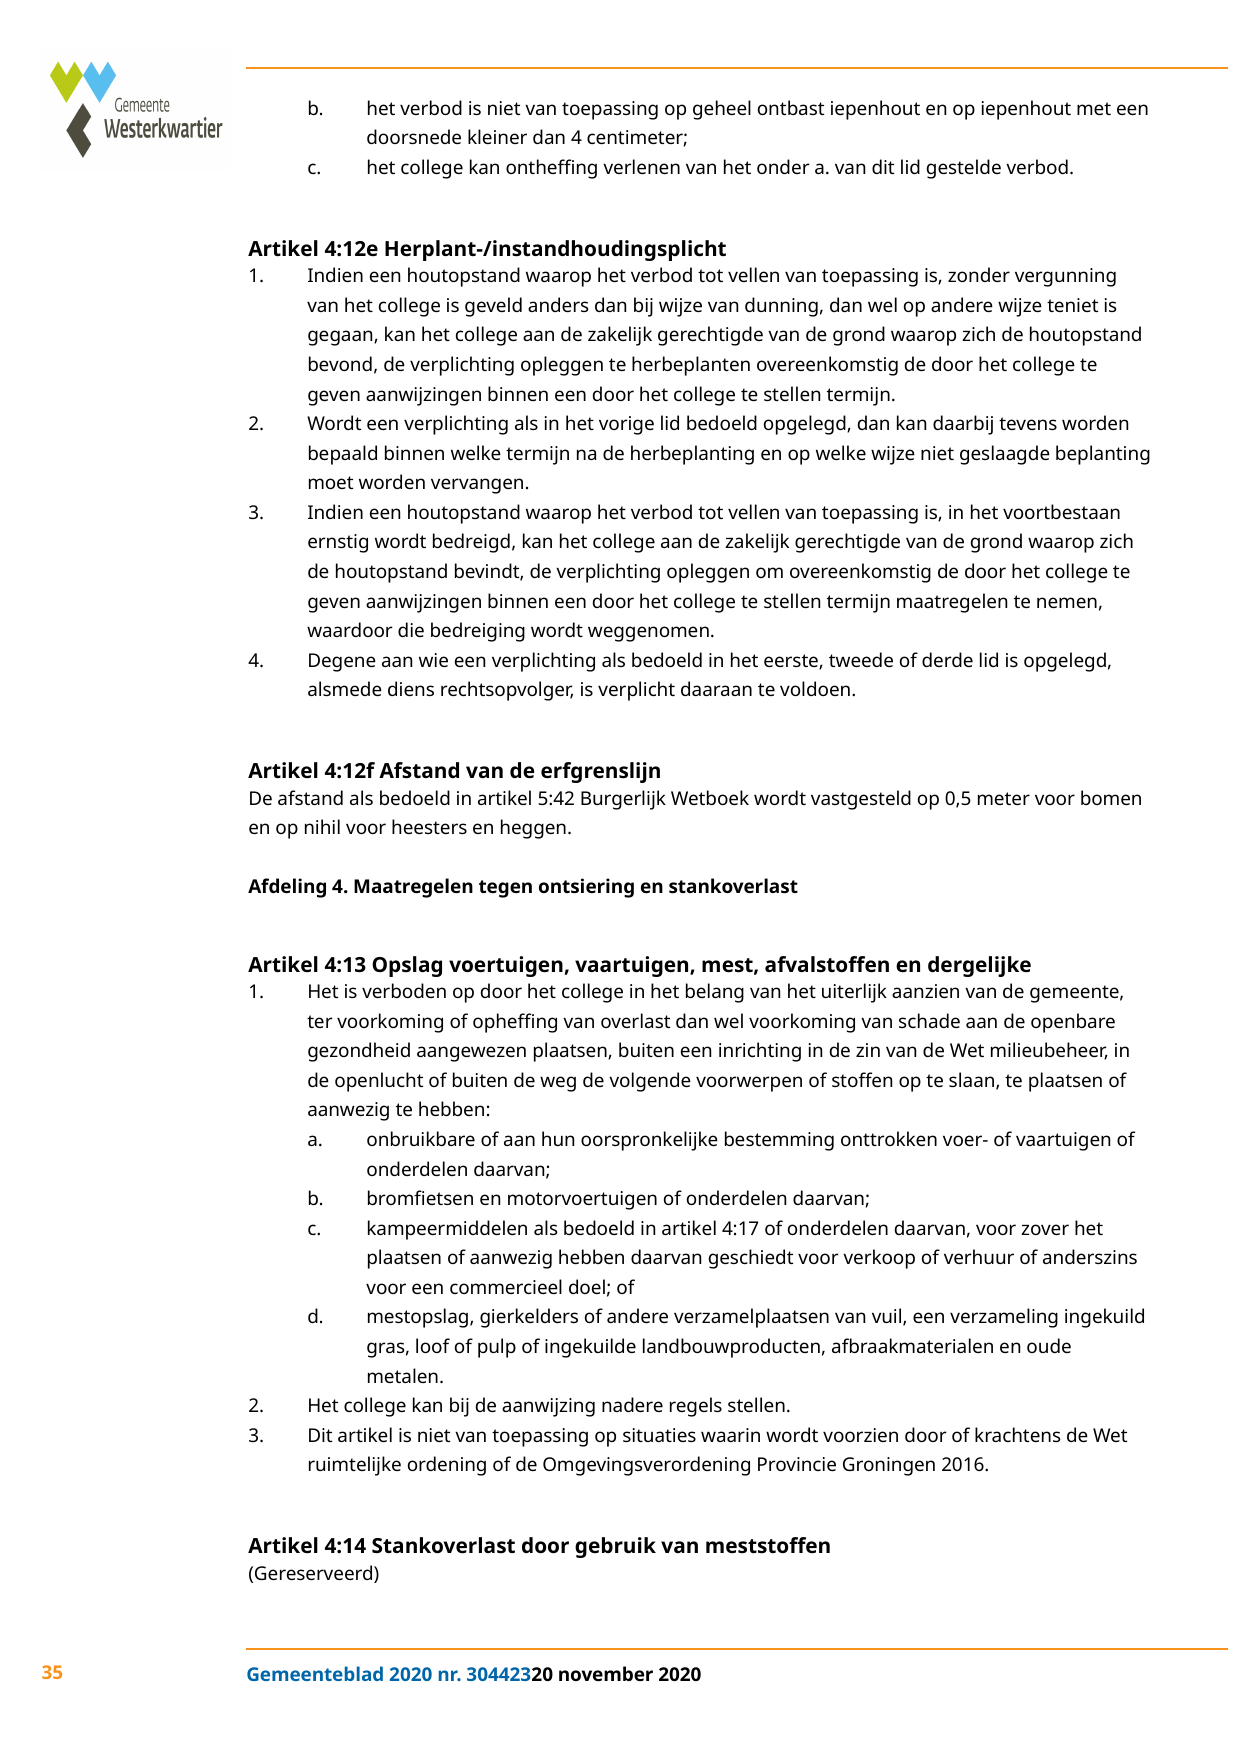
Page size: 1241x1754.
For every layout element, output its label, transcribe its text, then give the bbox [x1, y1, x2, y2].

text Afdeling 4. Maatregelen tegen ontsiering en stankoverlast [248, 874, 1152, 899]
list Dit artikel is niet van toepassing op situaties waarin wordt voorzien door of krachtens de Wet ruimtelijke ordening of de Omgevingsverordening Provincie Groningen 2016. [248, 1422, 1152, 1477]
list Degene aan wie een verplichting als bedoeld in het eerste, tweede of derde lid is opgelegd, alsmede diens rechtsopvolger, is verplicht daaraan te voldoen. [248, 647, 1152, 702]
list Indien een houtopstand waarop het verbod tot vellen van toepassing is, zonder vergunning van het college is geveld anders dan bij wijze van dunning, dan wel op andere wijze teniet is gegaan, kan het college aan de zakelijk gerechtigde van de grond waarop zich de houtopstand bevond, de verplichting opleggen te herbeplanten overeenkomstig de door het college te geven aanwijzingen binnen een door het college te stellen termijn. [248, 262, 1152, 406]
text De afstand als bedoeld in artikel 5:42 Burgerlijk Wetboek wordt vastgesteld op 0,5 meter voor bomen en op nihil voor heesters en heggen. [248, 785, 1152, 840]
list onbruikbare of aan hun oorspronkelijke bestemming onttrokken voer- of vaartuigen of onderdelen daarvan; [307, 1126, 1152, 1182]
text (Gereserveerd) [248, 1560, 1152, 1586]
list kampeermiddelen als bedoeld in artikel 4:17 of onderdelen daarvan, voor zover het plaatsen of aanwezig hebben daarvan geschiedt voor verkoop of verhuur of anderszins voor een commercieel doel; of [307, 1215, 1152, 1300]
text Artikel 4:12f Afstand van de erfgrenslijn [248, 757, 1152, 785]
picture [41, 47, 231, 172]
list het verbod is niet van toepassing op geheel ontbast iepenhout en op iepenhout met een doorsnede kleiner dan 4 centimeter; [307, 95, 1152, 150]
list Het college kan bij de aanwijzing nadere regels stellen. [248, 1392, 1152, 1418]
list het college kan ontheffing verlenen van het onder a. van dit lid gestelde verbod. [307, 154, 1152, 180]
list Indien een houtopstand waarop het verbod tot vellen van toepassing is, in het voortbestaan ernstig wordt bedreigd, kan het college aan de zakelijk gerechtigde van de grond waarop zich de houtopstand bevindt, de verplichting opleggen om overeenkomstig de door het college te geven aanwijzingen binnen een door het college te stellen termijn maatregelen te nemen, waardoor die bedreiging wordt weggenomen. [248, 499, 1152, 643]
list Wordt een verplichting als in het vorige lid bedoeld opgelegd, dan kan daarbij tevens worden bepaald binnen welke termijn na de herbeplanting en op welke wijze niet geslaagde beplanting moet worden vervangen. [248, 410, 1152, 495]
text Artikel 4:14 Stankoverlast door gebruik van meststoffen [248, 1532, 1152, 1560]
list Het is verboden op door het college in het belang van het uiterlijk aanzien van de gemeente, ter voorkoming of opheffing van overlast dan wel voorkoming van schade aan de openbare gezondheid aangewezen plaatsen, buiten een inrichting in de zin van de Wet milieubeheer, in de openlucht of buiten de weg de volgende voorwerpen of stoffen op te slaan, te plaatsen of aanwezig te hebben: [248, 978, 1152, 1122]
list bromfietsen en motorvoertuigen of onderdelen daarvan; [307, 1185, 1152, 1211]
list mestopslag, gierkelders of andere verzamelplaatsen van vuil, een verzameling ingekuild gras, loof of pulp of ingekuilde landbouwproducten, afbraakmaterialen en oude metalen. [307, 1304, 1152, 1389]
text Artikel 4:13 Opslag voertuigen, vaartuigen, mest, afvalstoffen en dergelijke [248, 950, 1152, 978]
text Artikel 4:12e Herplant-/instandhoudingsplicht [248, 234, 1152, 262]
